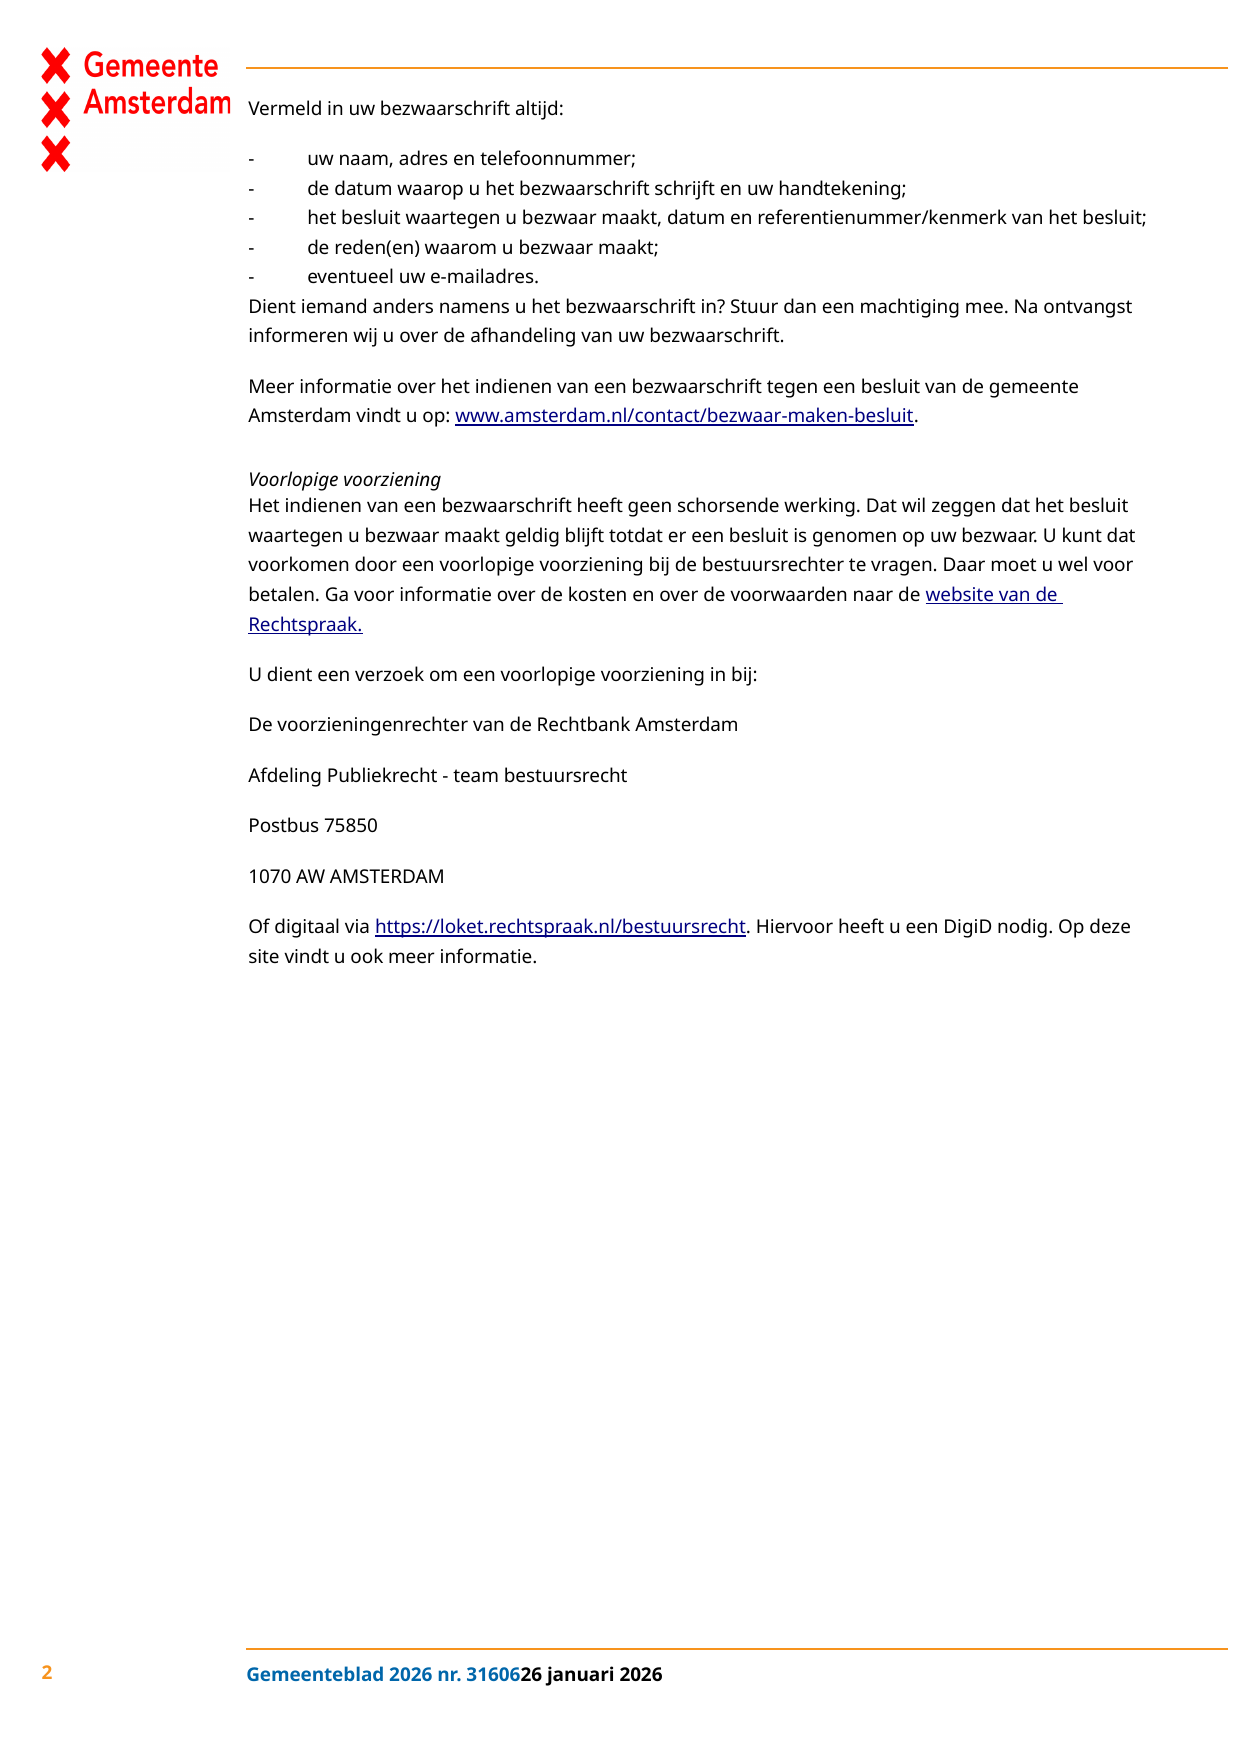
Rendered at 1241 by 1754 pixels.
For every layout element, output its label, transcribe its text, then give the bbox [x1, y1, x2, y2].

list uw naam, adres en telefoonnummer; [248, 145, 1152, 171]
text Afdeling Publiekrecht - team bestuursrecht [248, 762, 1152, 788]
text Voorlopige voorziening [248, 467, 1152, 492]
text Vermeld in uw bezwaarschrift altijd: [248, 95, 1152, 121]
list eventueel uw e-mailadres. [248, 263, 1152, 289]
list de reden(en) waarom u bezwaar maakt; [248, 234, 1152, 260]
text Postbus 75850 [248, 812, 1152, 838]
text 1070 AW AMSTERDAM [248, 863, 1152, 888]
text U dient een verzoek om een voorlopige voorziening in bij: [248, 661, 1152, 687]
text Dient iemand anders namens u het bezwaarschrift in? Stuur dan een machtiging mee. Na ontvangst informeren wij u over de afhandeling van uw bezwaarschrift. [248, 293, 1152, 348]
text Het indienen van een bezwaarschrift heeft geen schorsende werking. Dat wil zeggen dat het besluit waartegen u bezwaar maakt geldig blijft totdat er een besluit is genomen op uw bezwaar. U kunt dat voorkomen door een voorlopige voorziening bij de bestuursrechter te vragen. Daar moet u wel voor betalen. Ga voor informatie over de kosten en over de voorwaarden naar de website van de Rechtspraak. [248, 492, 1152, 636]
text De voorzieningenrechter van de Rechtbank Amsterdam [248, 712, 1152, 737]
text Of digitaal via https://loket.rechtspraak.nl/bestuursrecht. Hiervoor heeft u een DigiD nodig. Op deze site vindt u ook meer informatie. [248, 913, 1152, 968]
picture [41, 47, 231, 172]
list de datum waarop u het bezwaarschrift schrijft en uw handtekening; [248, 175, 1152, 201]
text Meer informatie over het indienen van een bezwaarschrift tegen een besluit van de gemeente Amsterdam vindt u op: www.amsterdam.nl/contact/bezwaar-maken-besluit. [248, 373, 1152, 428]
list het besluit waartegen u bezwaar maakt, datum en referentienummer/kenmerk van het besluit; [248, 204, 1152, 230]
